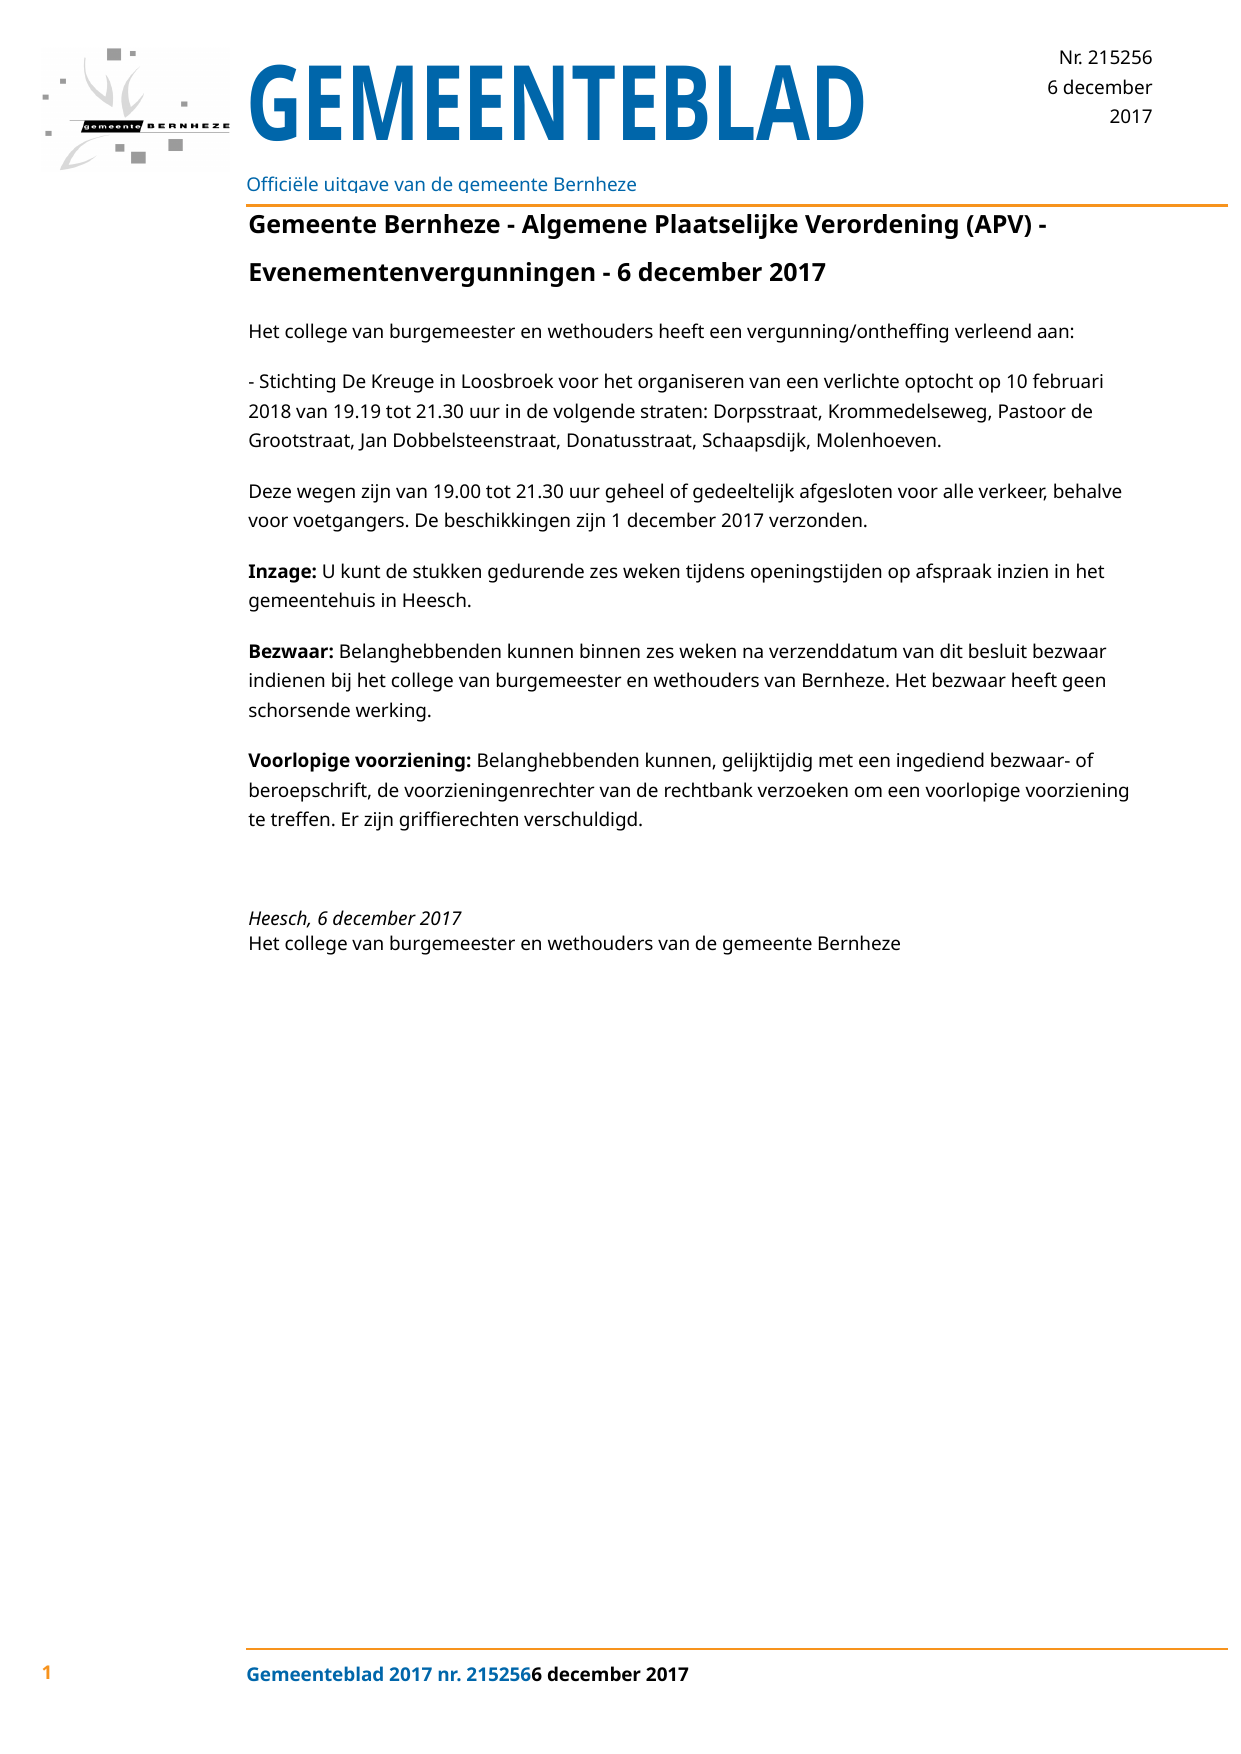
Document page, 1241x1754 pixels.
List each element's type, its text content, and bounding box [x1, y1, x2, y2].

text Bezwaar: Belanghebbenden kunnen binnen zes weken na verzenddatum van dit besluit bezwaar indienen bij het college van burgemeester en wethouders van Bernheze. Het bezwaar heeft geen schorsende werking. [248, 638, 1152, 723]
text Het college van burgemeester en wethouders van de gemeente Bernheze [248, 931, 1152, 956]
text Voorlopige voorziening: Belanghebbenden kunnen, gelijktijdig met een ingediend bezwaar- of beroepschrift, de voorzieningenrechter van de rechtbank verzoeken om een voorlopige voorziening te treffen. Er zijn griffierechten verschuldigd. [248, 747, 1152, 832]
text - Stichting De Kreuge in Loosbroek voor het organiseren van een verlichte optocht op 10 februari 2018 van 19.19 tot 21.30 uur in de volgende straten: Dorpsstraat, Krommedelseweg, Pastoor de Grootstraat, Jan Dobbelsteenstraat, Donatusstraat, Schaapsdijk, Molenhoeven. [248, 368, 1152, 453]
text Gemeente Bernheze - Algemene Plaatselijke Verordening (APV) - Evenementenvergunningen - 6 december 2017 [248, 207, 1152, 288]
text Inzage: U kunt de stukken gedurende zes weken tijdens openingstijden op afspraak inzien in het gemeentehuis in Heesch. [248, 558, 1152, 613]
picture [41, 47, 231, 172]
text Het college van burgemeester en wethouders heeft een vergunning/ontheffing verleend aan: [248, 318, 1152, 344]
text Heesch, 6 december 2017 [248, 905, 1152, 931]
text Deze wegen zijn van 19.00 tot 21.30 uur geheel of gedeeltelijk afgesloten voor alle verkeer, behalve voor voetgangers. De beschikkingen zijn 1 december 2017 verzonden. [248, 478, 1152, 533]
